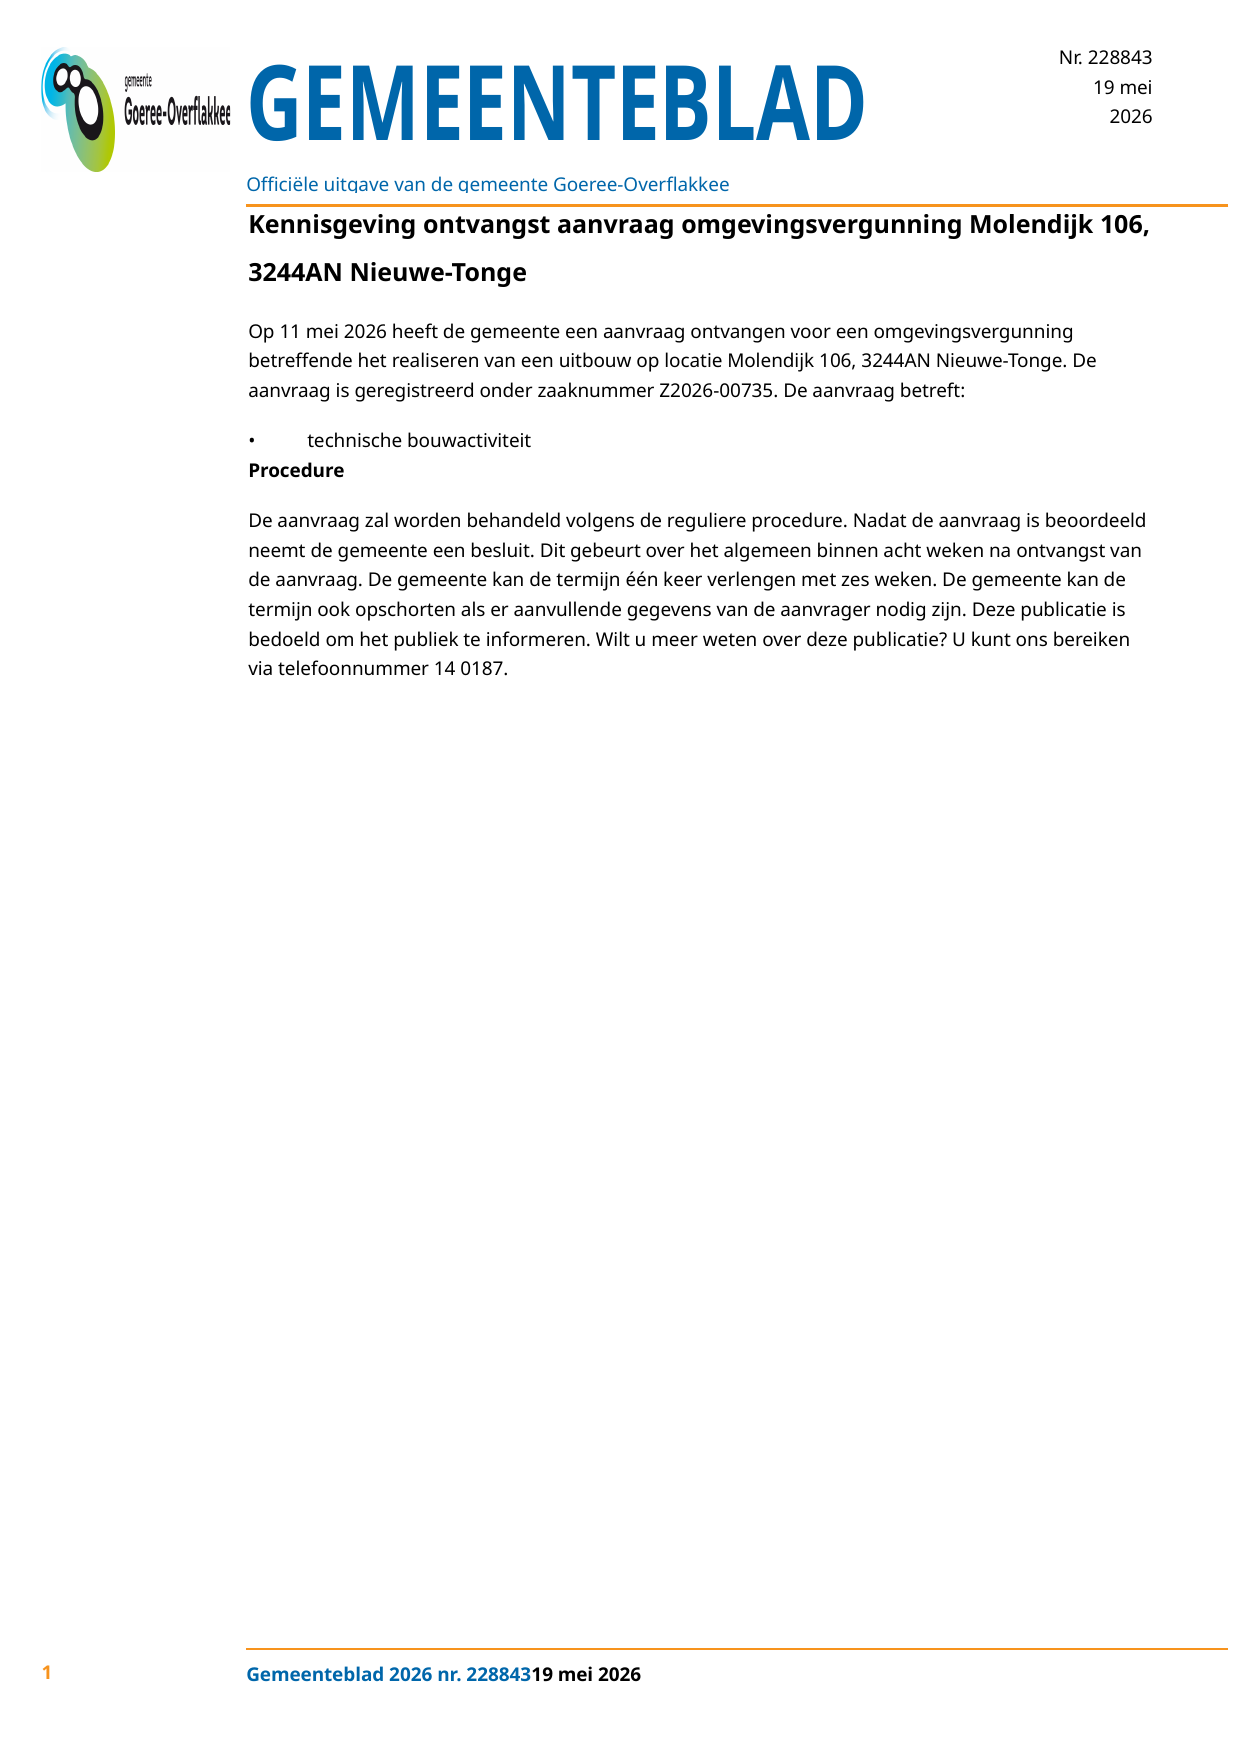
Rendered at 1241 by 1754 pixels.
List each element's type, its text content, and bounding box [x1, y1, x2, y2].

text De aanvraag zal worden behandeld volgens de reguliere procedure. Nadat de aanvraag is beoordeeld neemt de gemeente een besluit. Dit gebeurt over het algemeen binnen acht weken na ontvangst van de aanvraag. De gemeente kan de termijn één keer verlengen met zes weken. De gemeente kan de termijn ook opschorten als er aanvullende gegevens van de aanvrager nodig zijn. Deze publicatie is bedoeld om het publiek te informeren. Wilt u meer weten over deze publicatie? U kunt ons bereiken via telefoonnummer 14 0187. [248, 507, 1152, 681]
text Op 11 mei 2026 heeft de gemeente een aanvraag ontvangen voor een omgevingsvergunning betreffende het realiseren van een uitbouw op locatie Molendijk 106, 3244AN Nieuwe-Tonge. De aanvraag is geregistreerd onder zaaknummer Z2026-00735. De aanvraag betreft: [248, 318, 1152, 403]
list technische bouwactiviteit [248, 427, 1152, 453]
picture [41, 47, 231, 172]
text Kennisgeving ontvangst aanvraag omgevingsvergunning Molendijk 106, 3244AN Nieuwe-Tonge [248, 207, 1152, 288]
text Procedure [248, 457, 1152, 483]
